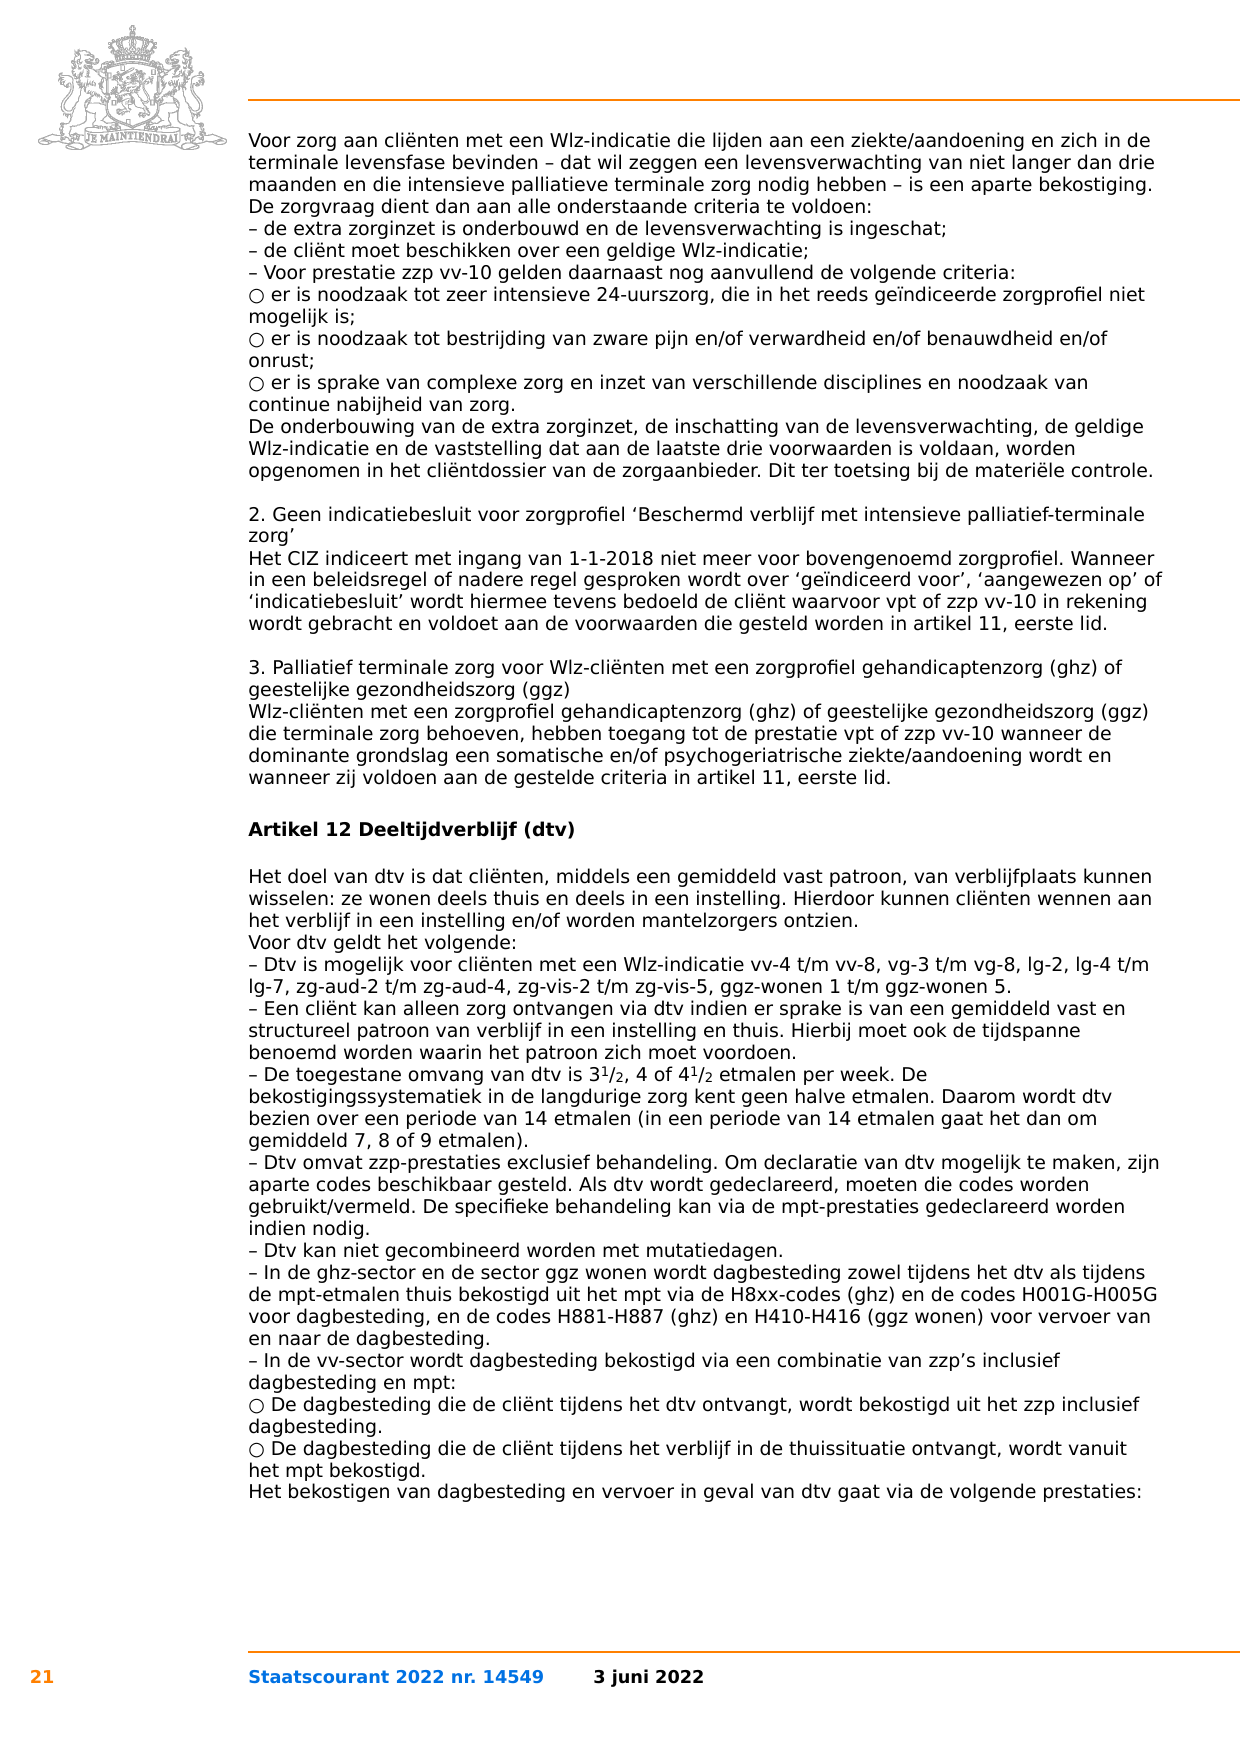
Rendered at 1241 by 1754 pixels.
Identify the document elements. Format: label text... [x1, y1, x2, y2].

text Het doel van dtv is dat cliënten, middels een gemiddeld vast patroon, van verblijfplaats kunnen wisselen: ze wonen deels thuis en deels in een instelling. Hierdoor kunnen cliënten wennen aan het verblijf in een instelling en/of worden mantelzorgers ontzien. [248, 866, 1163, 932]
text 3. Palliatief terminale zorg voor Wlz-cliënten met een zorgprofiel gehandicaptenzorg (ghz) of geestelijke gezondheidszorg (ggz) [248, 657, 1163, 701]
text – De toegestane omvang van dtv is 31/2, 4 of 41/2 etmalen per week. De bekostigingssystematiek in de langdurige zorg kent geen halve etmalen. Daarom wordt dtv bezien over een periode van 14 etmalen (in een periode van 14 etmalen gaat het dan om gemiddeld 7, 8 of 9 etmalen). [248, 1064, 1163, 1152]
text ○ er is sprake van complexe zorg en inzet van verschillende disciplines en noodzaak van continue nabijheid van zorg. [248, 372, 1163, 416]
text 2. Geen indicatiebesluit voor zorgprofiel ‘Beschermd verblijf met intensieve palliatief-terminale zorg’ [248, 503, 1163, 547]
text Voor dtv geldt het volgende: [248, 932, 1163, 954]
text – Dtv kan niet gecombineerd worden met mutatiedagen. [248, 1240, 1163, 1262]
text Het CIZ indiceert met ingang van 1-1-2018 niet meer voor bovengenoemd zorgprofiel. Wanneer in een beleidsregel of nadere regel gesproken wordt over ‘geïndiceerd voor’, ‘aangewezen op’ of ‘indicatiebesluit’ wordt hiermee tevens bedoeld de cliënt waarvoor vpt of zzp vv-10 in rekening wordt gebracht en voldoet aan de voorwaarden die gesteld worden in artikel 11, eerste lid. [248, 547, 1163, 635]
text De onderbouwing van de extra zorginzet, de inschatting van de levensverwachting, de geldige Wlz-indicatie en de vaststelling dat aan de laatste drie voorwaarden is voldaan, worden opgenomen in het cliëntdossier van de zorgaanbieder. Dit ter toetsing bij de materiële controle. [248, 416, 1163, 482]
text ○ er is noodzaak tot zeer intensieve 24-uurszorg, die in het reeds geïndiceerde zorgprofiel niet mogelijk is; [248, 284, 1163, 328]
text Wlz-cliënten met een zorgprofiel gehandicaptenzorg (ghz) of geestelijke gezondheidszorg (ggz) die terminale zorg behoeven, hebben toegang tot de prestatie vpt of zzp vv-10 wanneer de dominante grondslag een somatische en/of psychogeriatrische ziekte/aandoening wordt en wanneer zij voldoen aan de gestelde criteria in artikel 11, eerste lid. [248, 701, 1163, 789]
text – de extra zorginzet is onderbouwd en de levensverwachting is ingeschat; [248, 218, 1163, 240]
text Het bekostigen van dagbesteding en vervoer in geval van dtv gaat via de volgende prestaties: [248, 1481, 1163, 1503]
text Voor zorg aan cliënten met een Wlz-indicatie die lijden aan een ziekte/aandoening en zich in de terminale levensfase bevinden – dat wil zeggen een levensverwachting van niet langer dan drie maanden en die intensieve palliatieve terminale zorg nodig hebben – is een aparte bekostiging. De zorgvraag dient dan aan alle onderstaande criteria te voldoen: [248, 130, 1163, 218]
picture [38, 25, 227, 150]
text – Dtv omvat zzp-prestaties exclusief behandeling. Om declaratie van dtv mogelijk te maken, zijn aparte codes beschikbaar gesteld. Als dtv wordt gedeclareerd, moeten die codes worden gebruikt/vermeld. De specifieke behandeling kan via de mpt-prestaties gedeclareerd worden indien nodig. [248, 1152, 1163, 1240]
text – Dtv is mogelijk voor cliënten met een Wlz-indicatie vv-4 t/m vv-8, vg-3 t/m vg-8, lg-2, lg-4 t/m lg-7, zg-aud-2 t/m zg-aud-4, zg-vis-2 t/m zg-vis-5, ggz-wonen 1 t/m ggz-wonen 5. [248, 954, 1163, 998]
text – In de vv-sector wordt dagbesteding bekostigd via een combinatie van zzp’s inclusief dagbesteding en mpt: [248, 1349, 1163, 1393]
text – Voor prestatie zzp vv-10 gelden daarnaast nog aanvullend de volgende criteria: [248, 262, 1163, 284]
text ○ De dagbesteding die de cliënt tijdens het dtv ontvangt, wordt bekostigd uit het zzp inclusief dagbesteding. [248, 1393, 1163, 1437]
text – de cliënt moet beschikken over een geldige Wlz-indicatie; [248, 240, 1163, 262]
text ○ De dagbesteding die de cliënt tijdens het verblijf in de thuissituatie ontvangt, wordt vanuit het mpt bekostigd. [248, 1437, 1163, 1481]
text ○ er is noodzaak tot bestrijding van zware pijn en/of verwardheid en/of benauwdheid en/of onrust; [248, 328, 1163, 372]
text – Een cliënt kan alleen zorg ontvangen via dtv indien er sprake is van een gemiddeld vast en structureel patroon van verblijf in een instelling en thuis. Hierbij moet ook de tijdspanne benoemd worden waarin het patroon zich moet voordoen. [248, 998, 1163, 1064]
text – In de ghz-sector en de sector ggz wonen wordt dagbesteding zowel tijdens het dtv als tijdens de mpt-etmalen thuis bekostigd uit het mpt via de H8xx-codes (ghz) en de codes H001G-H005G voor dagbesteding, en de codes H881-H887 (ghz) en H410-H416 (ggz wonen) voor vervoer van en naar de dagbesteding. [248, 1262, 1163, 1349]
subtitle Artikel 12 Deeltijdverblijf (dtv) [248, 819, 1163, 841]
